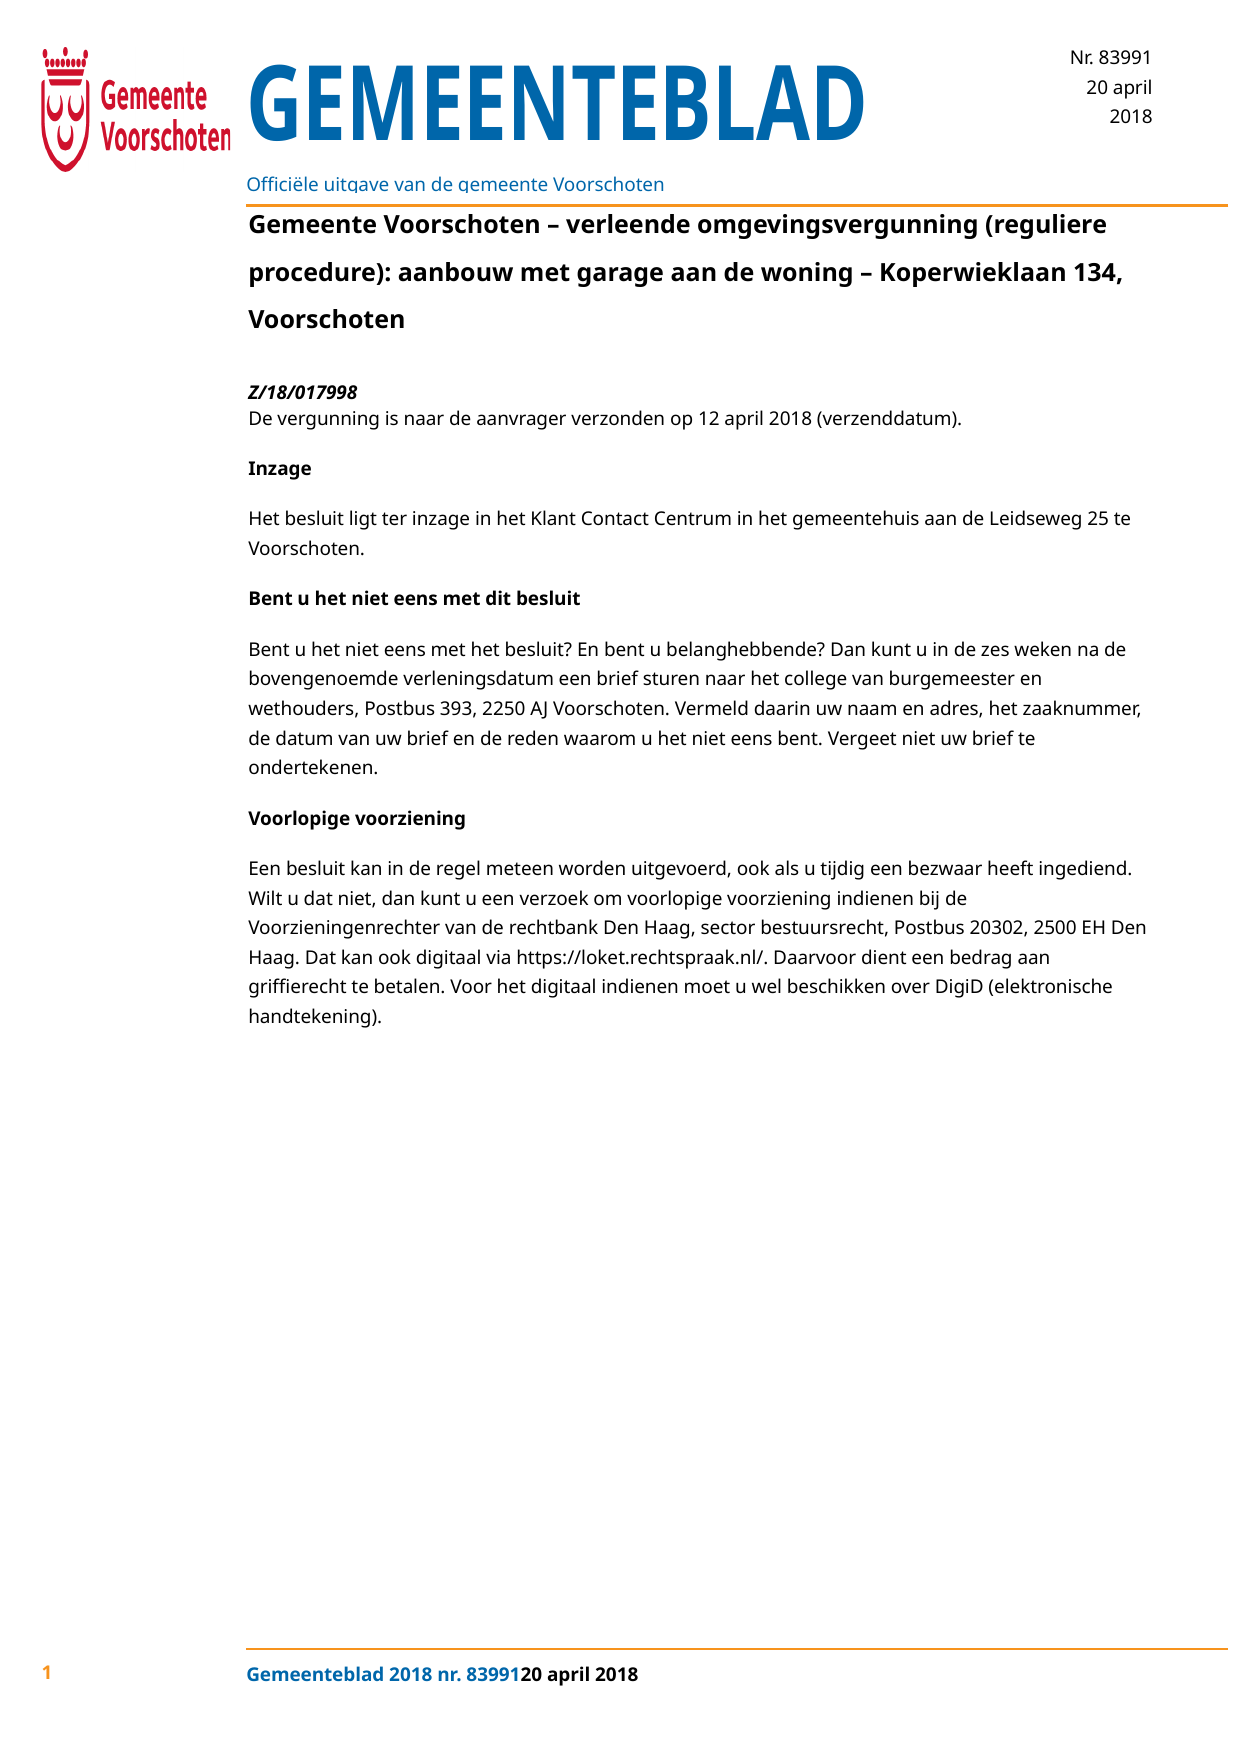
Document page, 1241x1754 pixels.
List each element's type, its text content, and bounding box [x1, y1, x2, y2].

text Bent u het niet eens met dit besluit [248, 586, 1152, 611]
text De vergunning is naar de aanvrager verzonden op 12 april 2018 (verzenddatum). [248, 405, 1152, 431]
text Bent u het niet eens met het besluit? En bent u belanghebbende? Dan kunt u in de zes weken na de bovengenoemde verleningsdatum een brief sturen naar het college van burgemeester en wethouders, Postbus 393, 2250 AJ Voorschoten. Vermeld daarin uw naam en adres, het zaaknummer, de datum van uw brief en de reden waarom u het niet eens bent. Vergeet niet uw brief te ondertekenen. [248, 636, 1152, 780]
text Z/18/017998 [248, 379, 1152, 405]
text Gemeente Voorschoten – verleende omgevingsvergunning (reguliere procedure): aanbouw met garage aan de woning – Koperwieklaan 134, Voorschoten [248, 207, 1152, 336]
text Voorlopige voorziening [248, 805, 1152, 831]
text Inzage [248, 455, 1152, 481]
text Het besluit ligt ter inzage in het Klant Contact Centrum in het gemeentehuis aan de Leidseweg 25 te Voorschoten. [248, 506, 1152, 561]
text Een besluit kan in de regel meteen worden uitgevoerd, ook als u tijdig een bezwaar heeft ingediend. Wilt u dat niet, dan kunt u een verzoek om voorlopige voorziening indienen bij de Voorzieningenrechter van de rechtbank Den Haag, sector bestuursrecht, Postbus 20302, 2500 EH Den Haag. Dat kan ook digitaal via https://loket.rechtspraak.nl/. Daarvoor dient een bedrag aan griffierecht te betalen. Voor het digitaal indienen moet u wel beschikken over DigiD (elektronische handtekening). [248, 855, 1152, 1029]
picture [41, 47, 231, 172]
